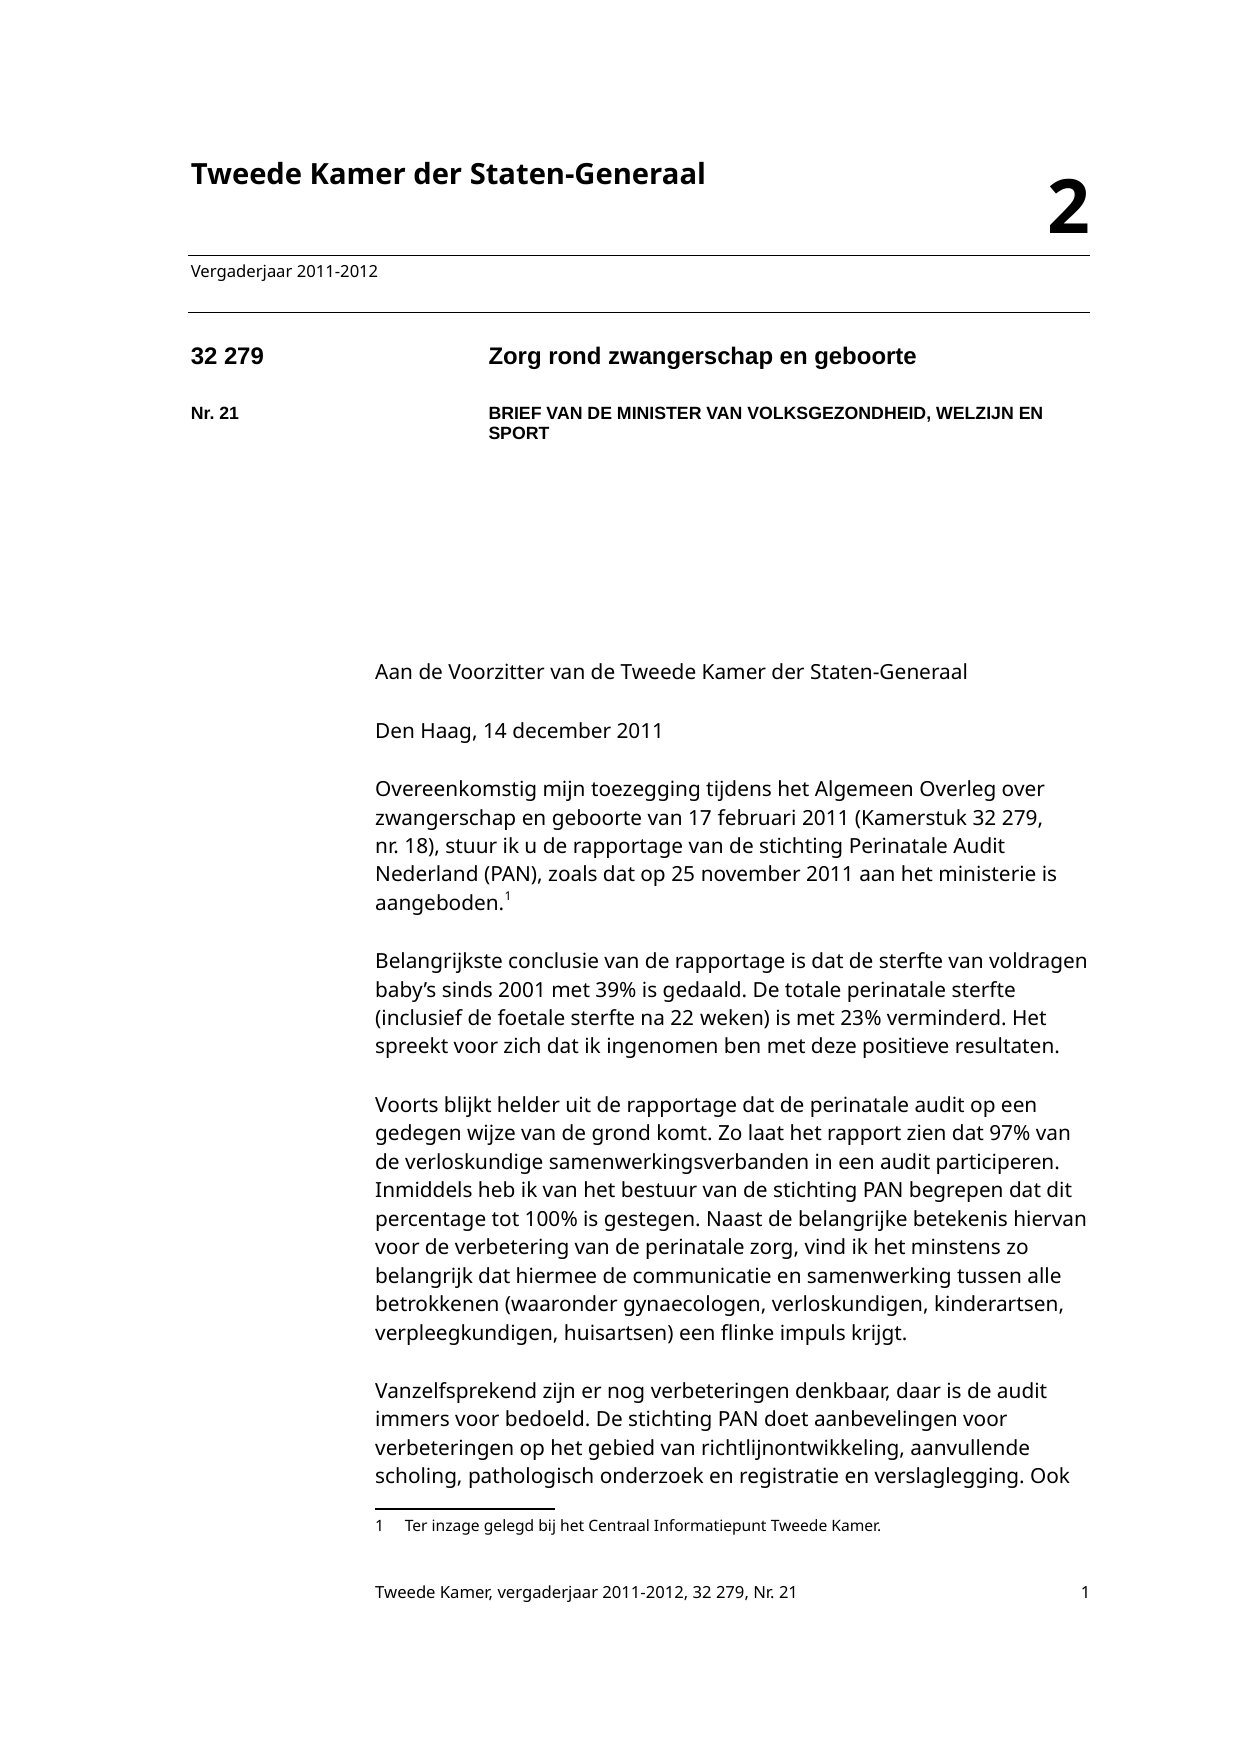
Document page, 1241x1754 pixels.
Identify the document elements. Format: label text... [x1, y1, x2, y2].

table_cell BRIEF VAN DE MINISTER VAN VOLKSGEZONDHEID, WELZIJN EN SPORT [485, 399, 1090, 539]
text Den Haag, 14 december 2011 [375, 716, 1090, 744]
table_cell Zorg rond zwangerschap en geboorte [485, 339, 1090, 399]
table_cell [485, 313, 1090, 339]
text Vanzelfsprekend zijn er nog verbeteringen denkbaar, daar is de audit immers voor bedoeld. De stichting PAN doet aanbevelingen voor verbeteringen op het gebied van richtlijnontwikkeling, aanvullende scholing, pathologisch onderzoek en registratie en verslaglegging. Ook [375, 1376, 1090, 1490]
table_header Tweede Kamer der Staten-Generaal [188, 150, 909, 255]
text Aan de Voorzitter van de Tweede Kamer der Staten-Generaal [375, 657, 1090, 686]
text Overeenkomstig mijn toezegging tijdens het Algemeen Overleg over zwangerschap en geboorte van 17 februari 2011 (Kamerstuk 32 279, nr. 18), stuur ik u de rapportage van de stichting Perinatale Audit Nederland (PAN), zoals dat op 25 november 2011 aan het ministerie is aangeboden. [375, 774, 1090, 916]
table_cell [188, 313, 485, 339]
text Belangrijkste conclusie van de rapportage is dat de sterfte van voldragen baby’s sinds 2001 met 39% is gedaald. De totale perinatale sterfte (inclusief de foetale sterfte na 22 weken) is met 23% verminderd. Het spreekt voor zich dat ik ingenomen ben met deze positieve resultaten. [375, 946, 1090, 1060]
text Voorts blijkt helder uit de rapportage dat de perinatale audit op een gedegen wijze van de grond komt. Zo laat het rapport zien dat 97% van de verloskundige samenwerkingsverbanden in een audit participeren. Inmiddels heb ik van het bestuur van de stichting PAN begrepen dat dit percentage tot 100% is gestegen. Naast de belangrijke betekenis hiervan voor de verbetering van de perinatale zorg, vind ik het minstens zo belangrijk dat hiermee de communicatie en samenwerking tussen alle betrokkenen (waaronder gynaecologen, verloskundigen, kinderartsen, verpleegkundigen, huisartsen) een flinke impuls krijgt. [375, 1090, 1090, 1346]
table_cell 32 279 [188, 339, 485, 399]
table_cell Nr. 21 [188, 399, 485, 539]
table_header 2 [910, 150, 1090, 255]
table_cell [485, 256, 1090, 312]
table_cell Vergaderjaar 2011-2012 [188, 256, 485, 312]
text Ter inzage gelegd bij het Centraal Informatiepunt Tweede Kamer. [375, 1508, 1090, 1536]
